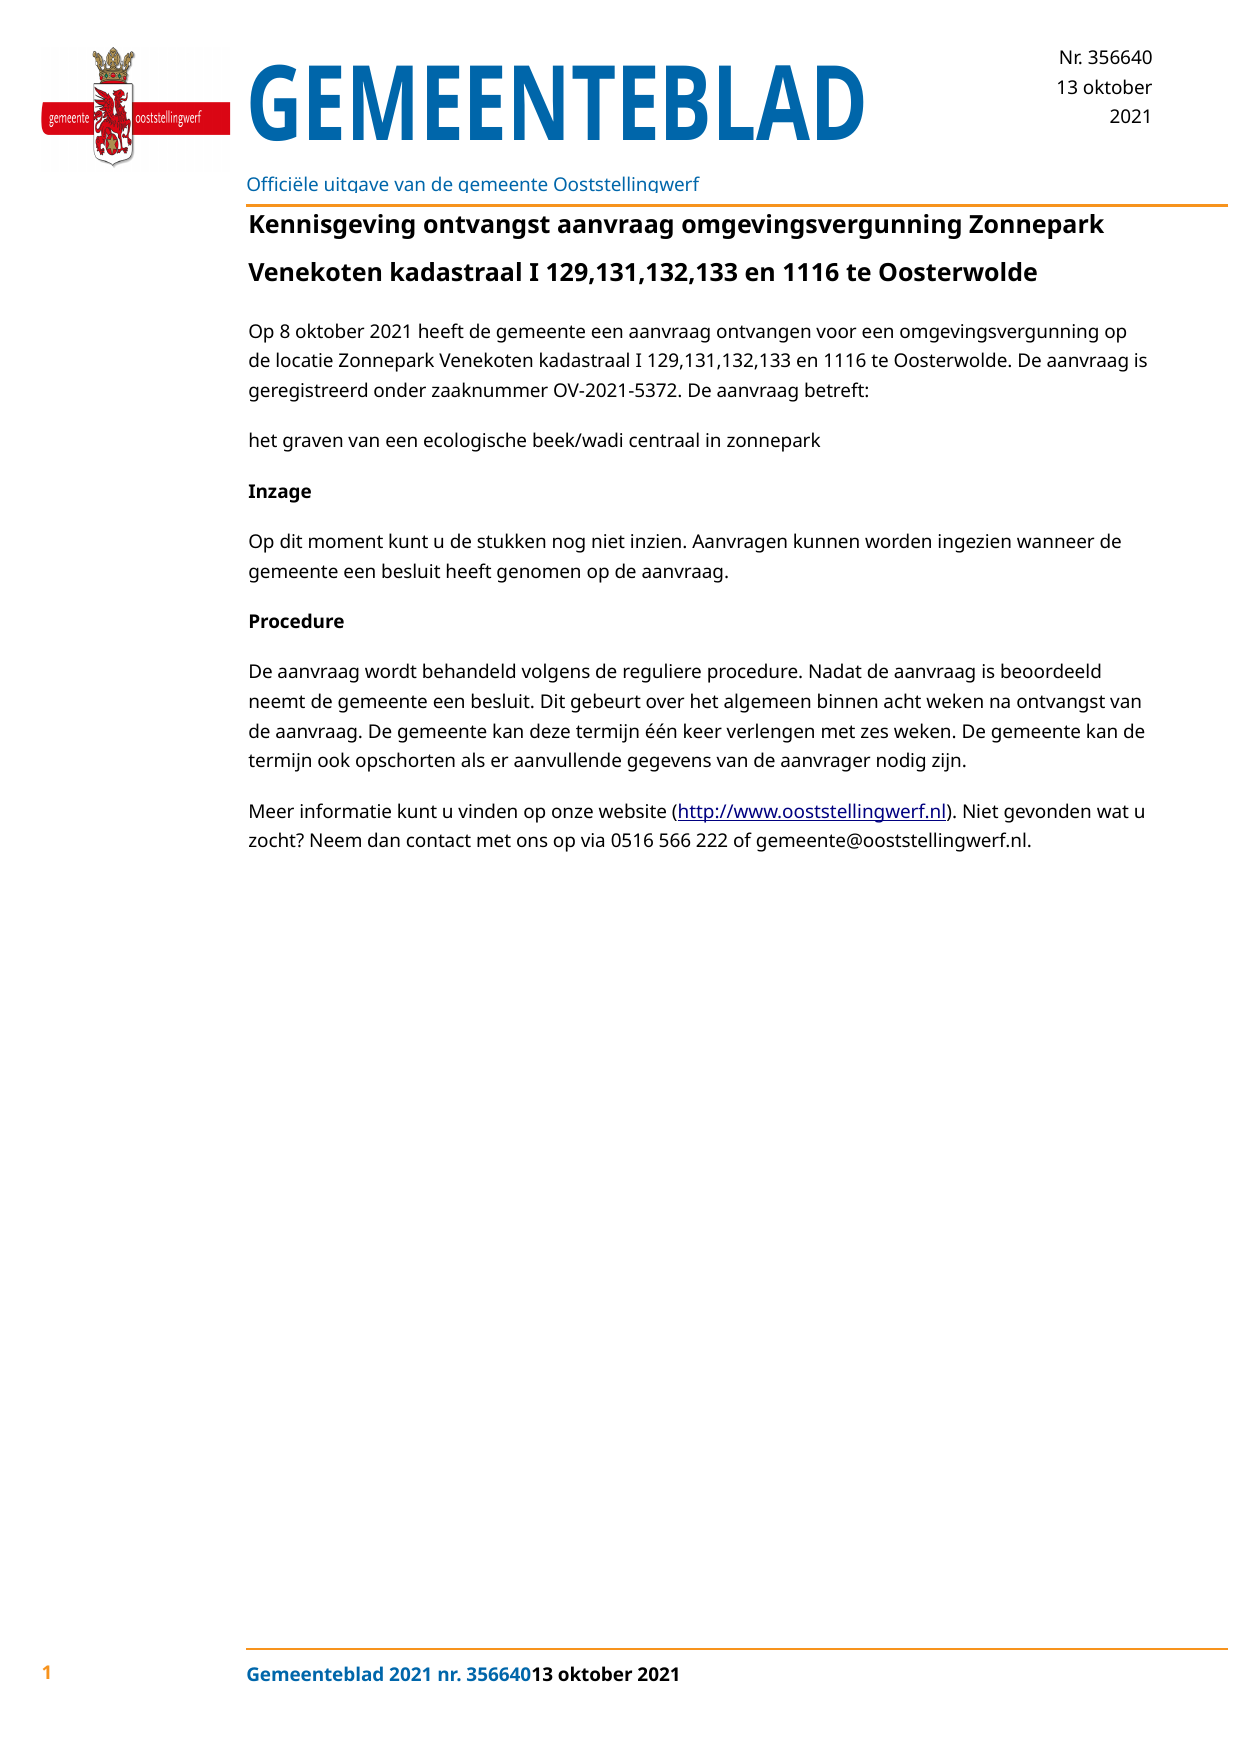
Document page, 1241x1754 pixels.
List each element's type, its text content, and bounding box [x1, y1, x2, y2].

text Inzage [248, 478, 1152, 504]
picture [41, 47, 231, 172]
text Kennisgeving ontvangst aanvraag omgevingsvergunning Zonnepark Venekoten kadastraal I 129,131,132,133 en 1116 te Oosterwolde [248, 207, 1152, 288]
text Op dit moment kunt u de stukken nog niet inzien. Aanvragen kunnen worden ingezien wanneer de gemeente een besluit heeft genomen op de aanvraag. [248, 528, 1152, 584]
text De aanvraag wordt behandeld volgens de reguliere procedure. Nadat de aanvraag is beoordeeld neemt de gemeente een besluit. Dit gebeurt over het algemeen binnen acht weken na ontvangst van de aanvraag. De gemeente kan deze termijn één keer verlengen met zes weken. De gemeente kan de termijn ook opschorten als er aanvullende gegevens van de aanvrager nodig zijn. [248, 659, 1152, 773]
text Procedure [248, 608, 1152, 634]
text Op 8 oktober 2021 heeft de gemeente een aanvraag ontvangen voor een omgevingsvergunning op de locatie Zonnepark Venekoten kadastraal I 129,131,132,133 en 1116 te Oosterwolde. De aanvraag is geregistreerd onder zaaknummer OV-2021-5372. De aanvraag betreft: [248, 318, 1152, 403]
text Meer informatie kunt u vinden op onze website (http://www.ooststellingwerf.nl). Niet gevonden wat u zocht? Neem dan contact met ons op via 0516 566 222 of gemeente@ooststellingwerf.nl. [248, 798, 1152, 853]
text het graven van een ecologische beek/wadi centraal in zonnepark [248, 427, 1152, 453]
